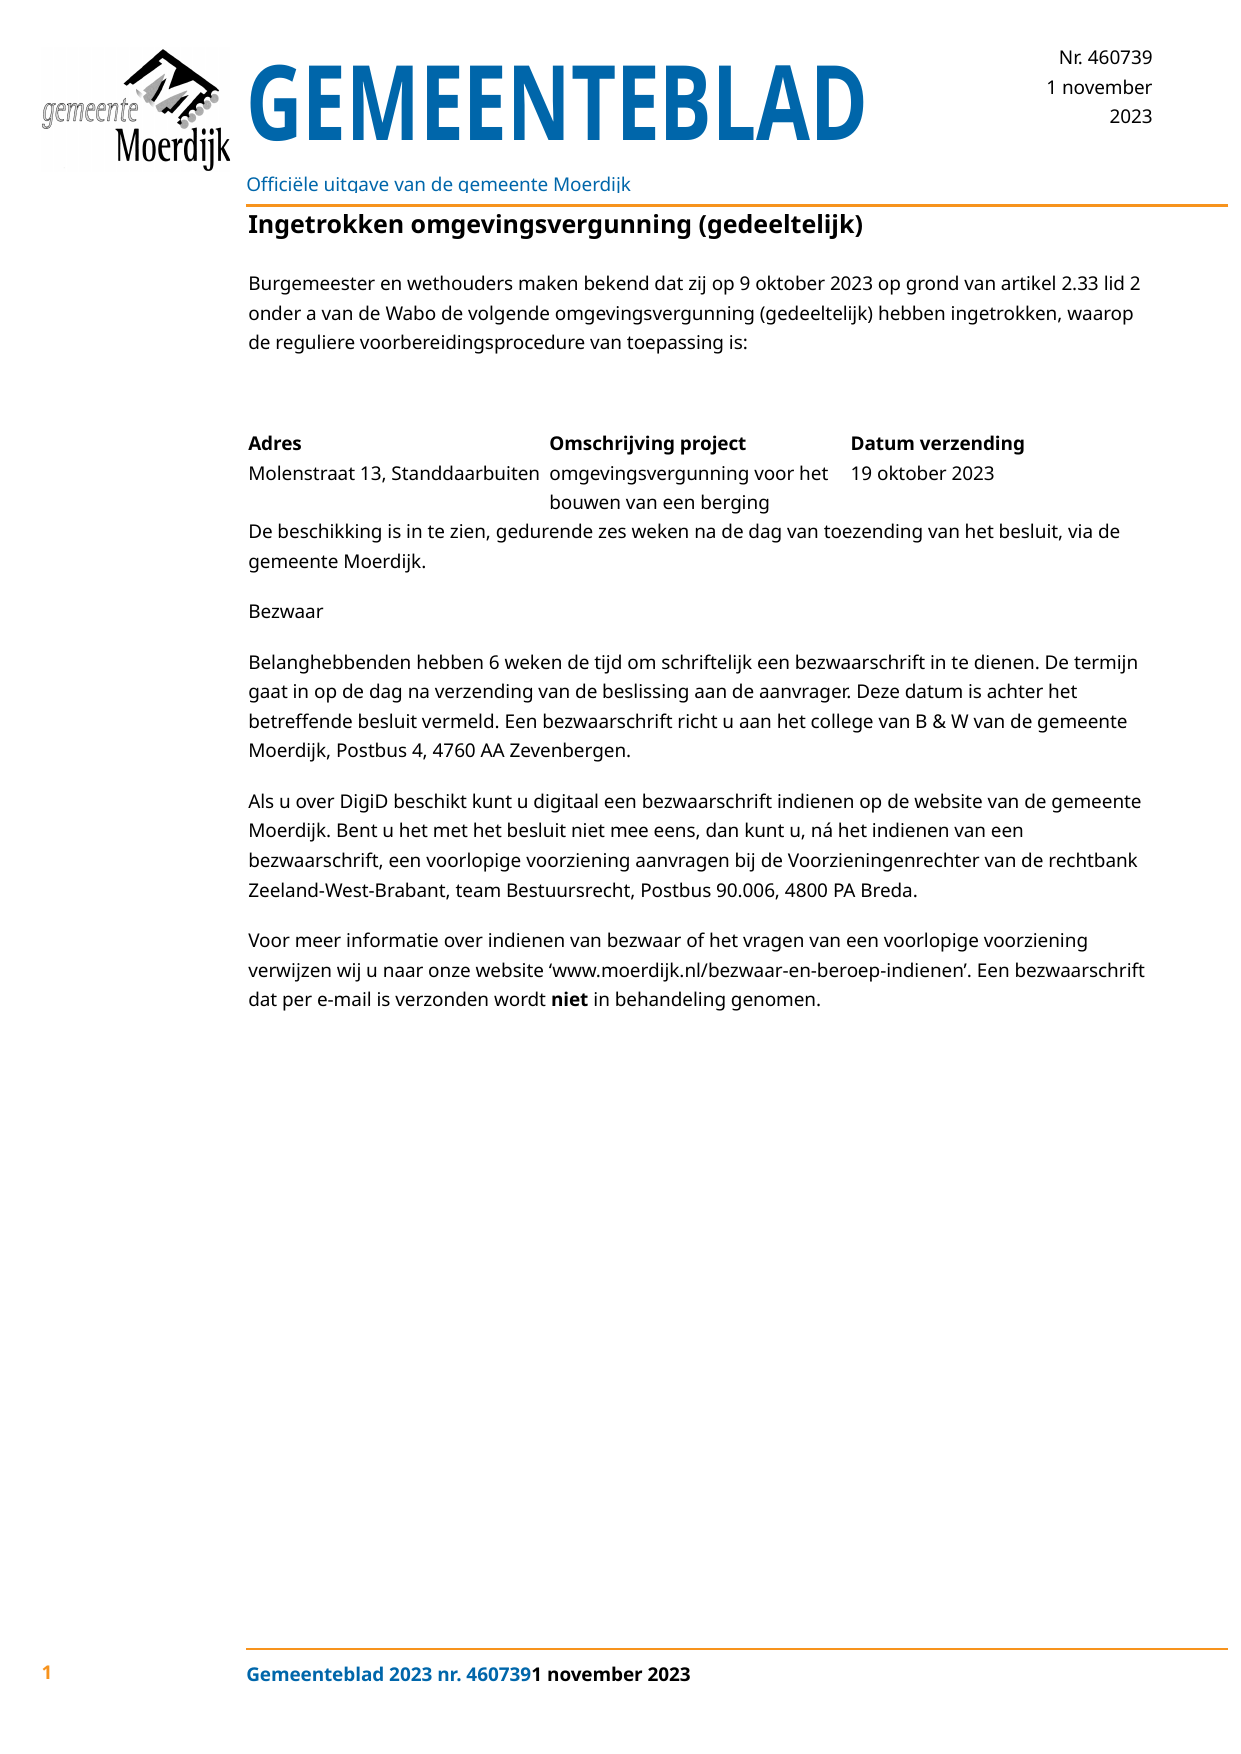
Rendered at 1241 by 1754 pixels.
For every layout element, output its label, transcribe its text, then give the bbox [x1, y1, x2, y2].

text De beschikking is in te zien, gedurende zes weken na de dag van toezending van het besluit, via de gemeente Moerdijk. [248, 518, 1152, 574]
table_header Datum verzending 19 oktober 2023 [850, 430, 1152, 515]
text Burgemeester en wethouders maken bekend dat zij op 9 oktober 2023 op grond van artikel 2.33 lid 2 onder a van de Wabo de volgende omgevingsvergunning (gedeeltelijk) hebben ingetrokken, waarop de reguliere voorbereidingsprocedure van toepassing is: [248, 270, 1152, 355]
text Bezwaar [248, 598, 1152, 624]
text Ingetrokken omgevingsvergunning (gedeeltelijk) [248, 207, 1152, 241]
table_header Omschrijving project omgevingsvergunning voor het bouwen van een berging [549, 430, 850, 515]
table_header Adres Molenstraat 13, Standdaarbuiten [248, 430, 549, 515]
text Belanghebbenden hebben 6 weken de tijd om schriftelijk een bezwaarschrift in te dienen. De termijn gaat in op de dag na verzending van de beslissing aan de aanvrager. Deze datum is achter het betreffende besluit vermeld. Een bezwaarschrift richt u aan het college van B & W van de gemeente Moerdijk, Postbus 4, 4760 AA Zevenbergen. [248, 649, 1152, 763]
text Als u over DigiD beschikt kunt u digitaal een bezwaarschrift indienen op de website van de gemeente Moerdijk. Bent u het met het besluit niet mee eens, dan kunt u, ná het indienen van een bezwaarschrift, een voorlopige voorziening aanvragen bij de Voorzieningenrechter van de rechtbank Zeeland-West-Brabant, team Bestuursrecht, Postbus 90.006, 4800 PA Breda. [248, 788, 1152, 903]
picture [41, 47, 231, 172]
text Voor meer informatie over indienen van bezwaar of het vragen van een voorlopige voorziening verwijzen wij u naar onze website ‘www.moerdijk.nl/bezwaar-en-beroep-indienen’. Een bezwaarschrift dat per e-mail is verzonden wordt niet in behandeling genomen. [248, 927, 1152, 1012]
